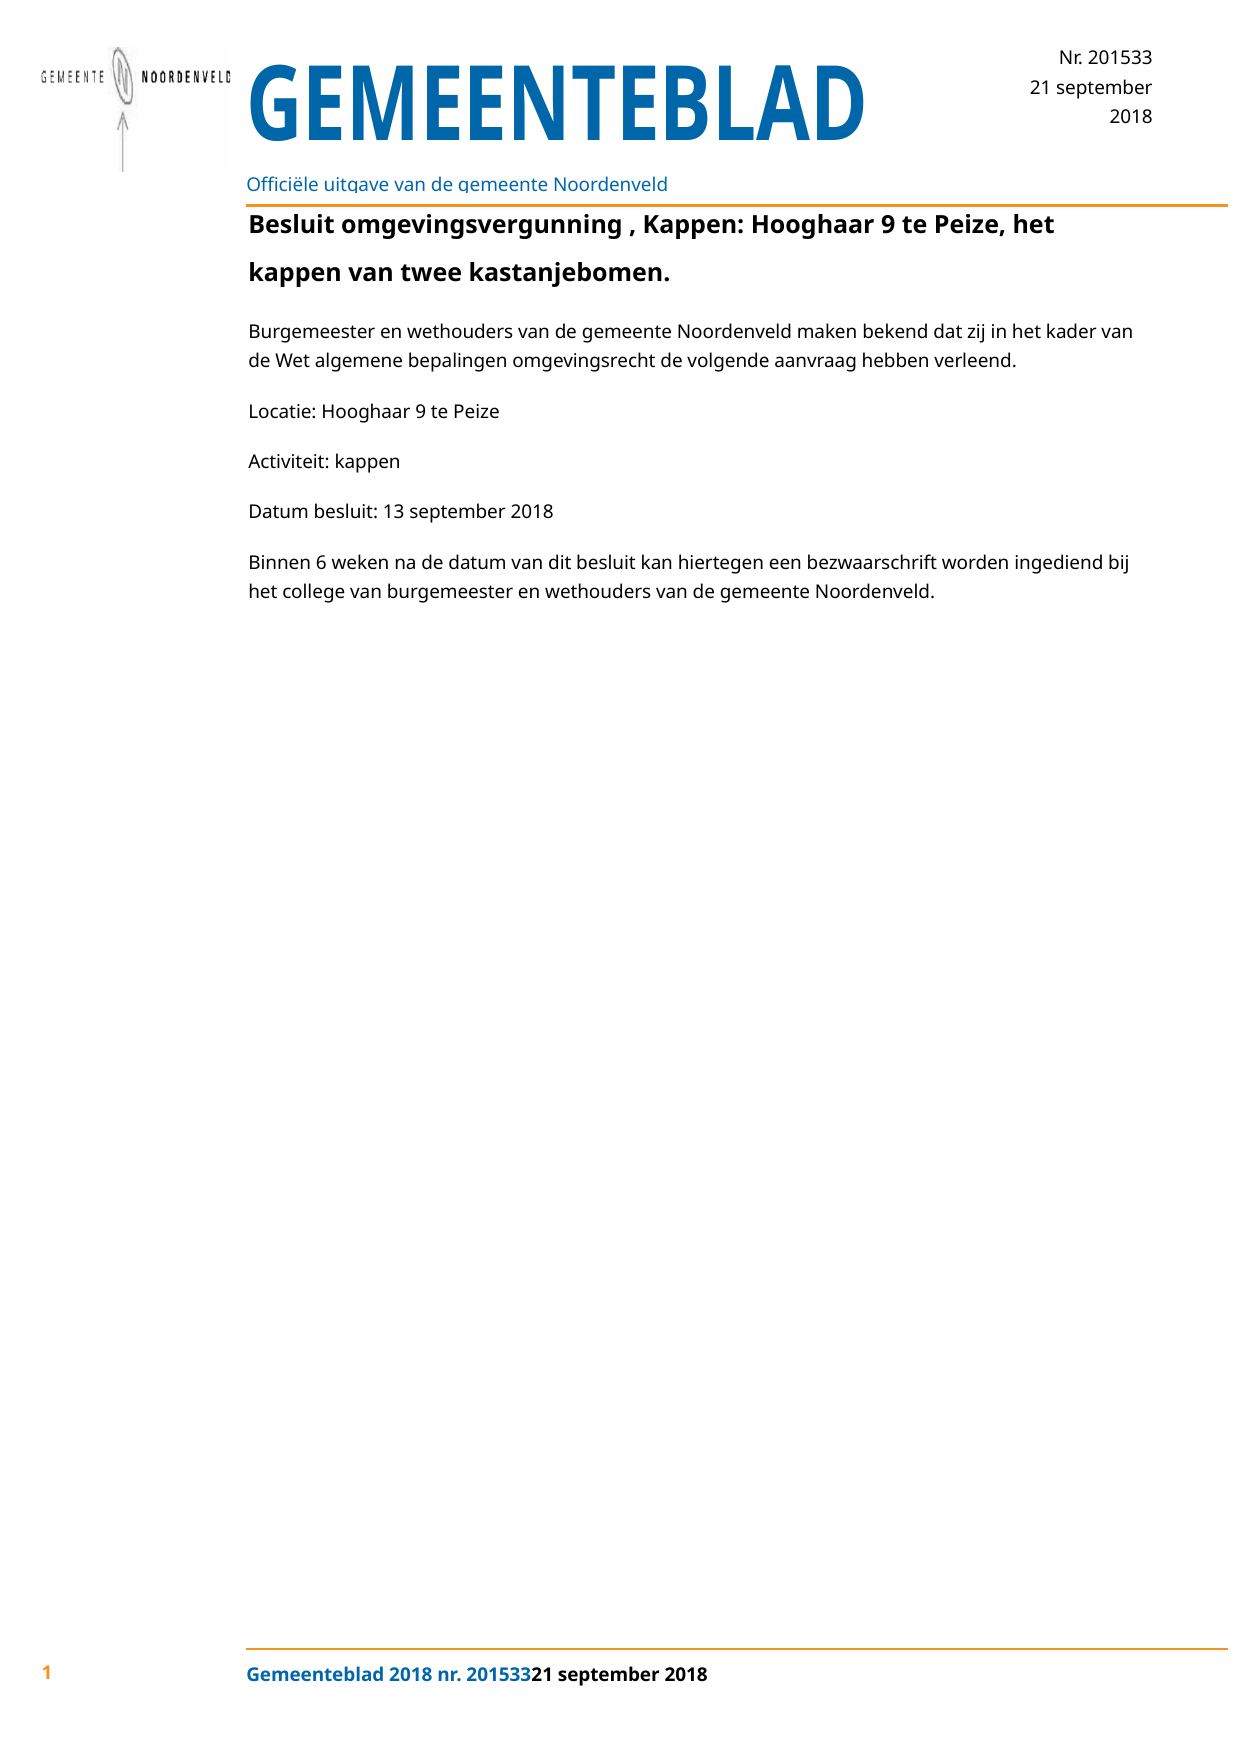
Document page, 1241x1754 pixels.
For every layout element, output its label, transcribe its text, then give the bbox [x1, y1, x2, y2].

picture [41, 47, 231, 172]
text Besluit omgevingsvergunning , Kappen: Hooghaar 9 te Peize, het kappen van twee kastanjebomen. [248, 207, 1152, 288]
text Datum besluit: 13 september 2018 [248, 499, 1152, 524]
text Activiteit: kappen [248, 448, 1152, 474]
text Burgemeester en wethouders van de gemeente Noordenveld maken bekend dat zij in het kader van de Wet algemene bepalingen omgevingsrecht de volgende aanvraag hebben verleend. [248, 318, 1152, 373]
text Binnen 6 weken na de datum van dit besluit kan hiertegen een bezwaarschrift worden ingediend bij het college van burgemeester en wethouders van de gemeente Noordenveld. [248, 549, 1152, 604]
text Locatie: Hooghaar 9 te Peize [248, 398, 1152, 424]
